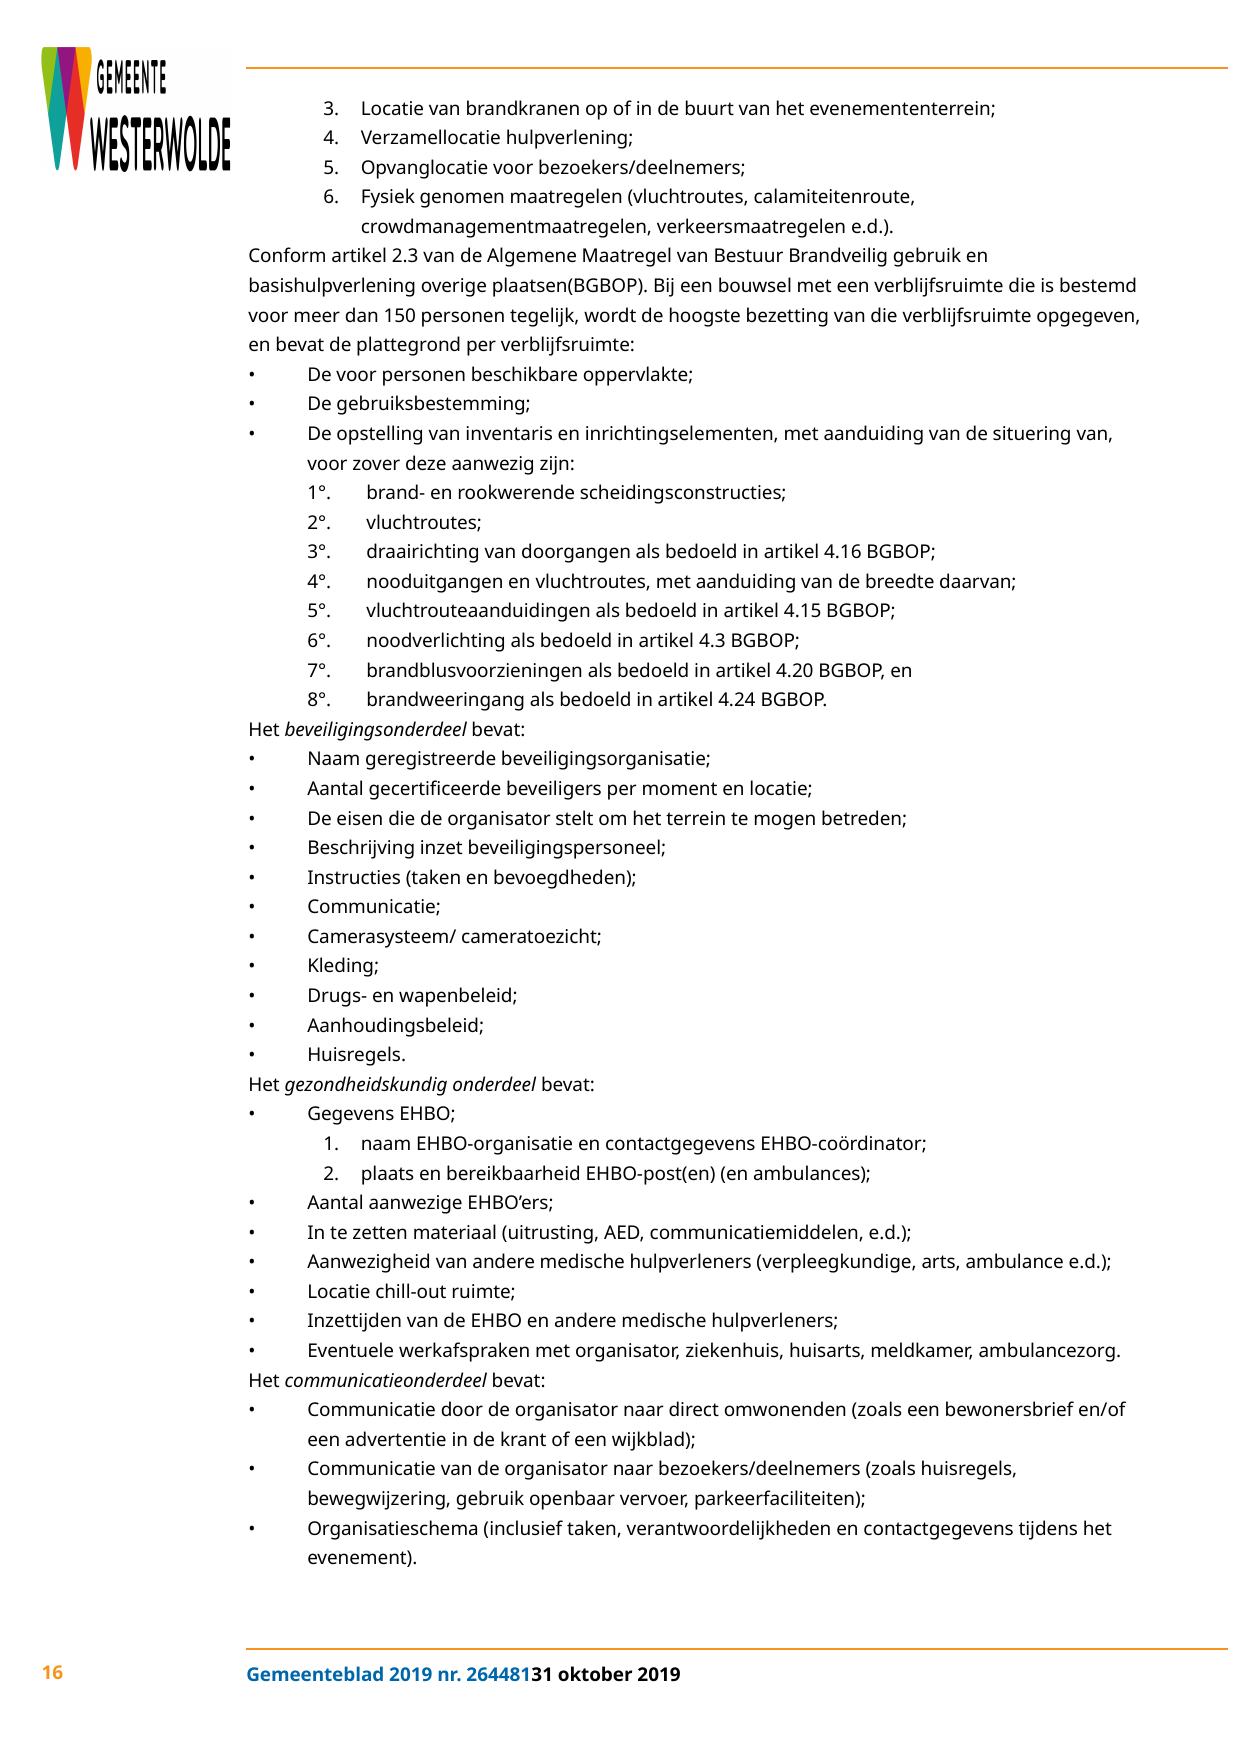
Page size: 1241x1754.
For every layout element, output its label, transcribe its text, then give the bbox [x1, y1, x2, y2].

list Organisatieschema (inclusief taken, verantwoordelijkheden en contactgegevens tijdens het evenement). [248, 1515, 1152, 1570]
list Huisregels. [248, 1041, 1152, 1067]
list brandweeringang als bedoeld in artikel 4.24 BGBOP. [307, 686, 1152, 712]
list Communicatie; [248, 893, 1152, 919]
list Drugs- en wapenbeleid; [248, 982, 1152, 1008]
list draairichting van doorgangen als bedoeld in artikel 4.16 BGBOP; [307, 538, 1152, 564]
list Aantal aanwezige EHBO’ers; [248, 1189, 1152, 1215]
list Fysiek genomen maatregelen (vluchtroutes, calamiteitenroute, crowdmanagementmaatregelen, verkeersmaatregelen e.d.). [323, 183, 1152, 239]
list naam EHBO-organisatie en contactgegevens EHBO-coördinator; [323, 1130, 1152, 1156]
text Conform artikel 2.3 van de Algemene Maatregel van Bestuur Brandveilig gebruik en basishulpverlening overige plaatsen(BGBOP). Bij een bouwsel met een verblijfsruimte die is bestemd voor meer dan 150 personen tegelijk, wordt de hoogste bezetting van die verblijfsruimte opgegeven, en bevat de plattegrond per verblijfsruimte: [248, 243, 1152, 357]
list Verzamellocatie hulpverlening; [323, 124, 1152, 150]
list Inzettijden van de EHBO en andere medische hulpverleners; [248, 1308, 1152, 1333]
list plaats en bereikbaarheid EHBO-post(en) (en ambulances); [323, 1160, 1152, 1186]
list Naam geregistreerde beveiligingsorganisatie; [248, 746, 1152, 771]
text Het communicatieonderdeel bevat: [248, 1367, 1152, 1393]
list De opstelling van inventaris en inrichtingselementen, met aanduiding van de situering van, voor zover deze aanwezig zijn: [248, 420, 1152, 476]
list vluchtrouteaanduidingen als bedoeld in artikel 4.15 BGBOP; [307, 598, 1152, 623]
list Aanwezigheid van andere medische hulpverleners (verpleegkundige, arts, ambulance e.d.); [248, 1248, 1152, 1274]
list Locatie van brandkranen op of in de buurt van het evenemententerrein; [323, 95, 1152, 121]
list nooduitgangen en vluchtroutes, met aanduiding van de breedte daarvan; [307, 568, 1152, 594]
text Het gezondheidskundig onderdeel bevat: [248, 1071, 1152, 1097]
list De voor personen beschikbare oppervlakte; [248, 361, 1152, 387]
list Camerasysteem/ cameratoezicht; [248, 923, 1152, 949]
list In te zetten materiaal (uitrusting, AED, communicatiemiddelen, e.d.); [248, 1219, 1152, 1245]
list Beschrijving inzet beveiligingspersoneel; [248, 834, 1152, 860]
list Opvanglocatie voor bezoekers/deelnemers; [323, 154, 1152, 180]
list Locatie chill-out ruimte; [248, 1278, 1152, 1304]
picture [41, 47, 231, 172]
list Instructies (taken en bevoegdheden); [248, 864, 1152, 890]
text Het beveiligingsonderdeel bevat: [248, 716, 1152, 742]
list brandblusvoorzieningen als bedoeld in artikel 4.20 BGBOP, en [307, 657, 1152, 683]
list Aanhoudingsbeleid; [248, 1012, 1152, 1038]
list brand- en rookwerende scheidingsconstructies; [307, 479, 1152, 505]
list Aantal gecertificeerde beveiligers per moment en locatie; [248, 775, 1152, 801]
list Gegevens EHBO; [248, 1101, 1152, 1126]
list Communicatie van de organisator naar bezoekers/deelnemers (zoals huisregels, bewegwijzering, gebruik openbaar vervoer, parkeerfaciliteiten); [248, 1456, 1152, 1511]
list Eventuele werkafspraken met organisator, ziekenhuis, huisarts, meldkamer, ambulancezorg. [248, 1337, 1152, 1363]
list Communicatie door de organisator naar direct omwonenden (zoals een bewonersbrief en/of een advertentie in de krant of een wijkblad); [248, 1396, 1152, 1452]
list noodverlichting als bedoeld in artikel 4.3 BGBOP; [307, 627, 1152, 653]
list vluchtroutes; [307, 509, 1152, 535]
list Kleding; [248, 953, 1152, 978]
list De eisen die de organisator stelt om het terrein te mogen betreden; [248, 805, 1152, 831]
list De gebruiksbestemming; [248, 391, 1152, 416]
